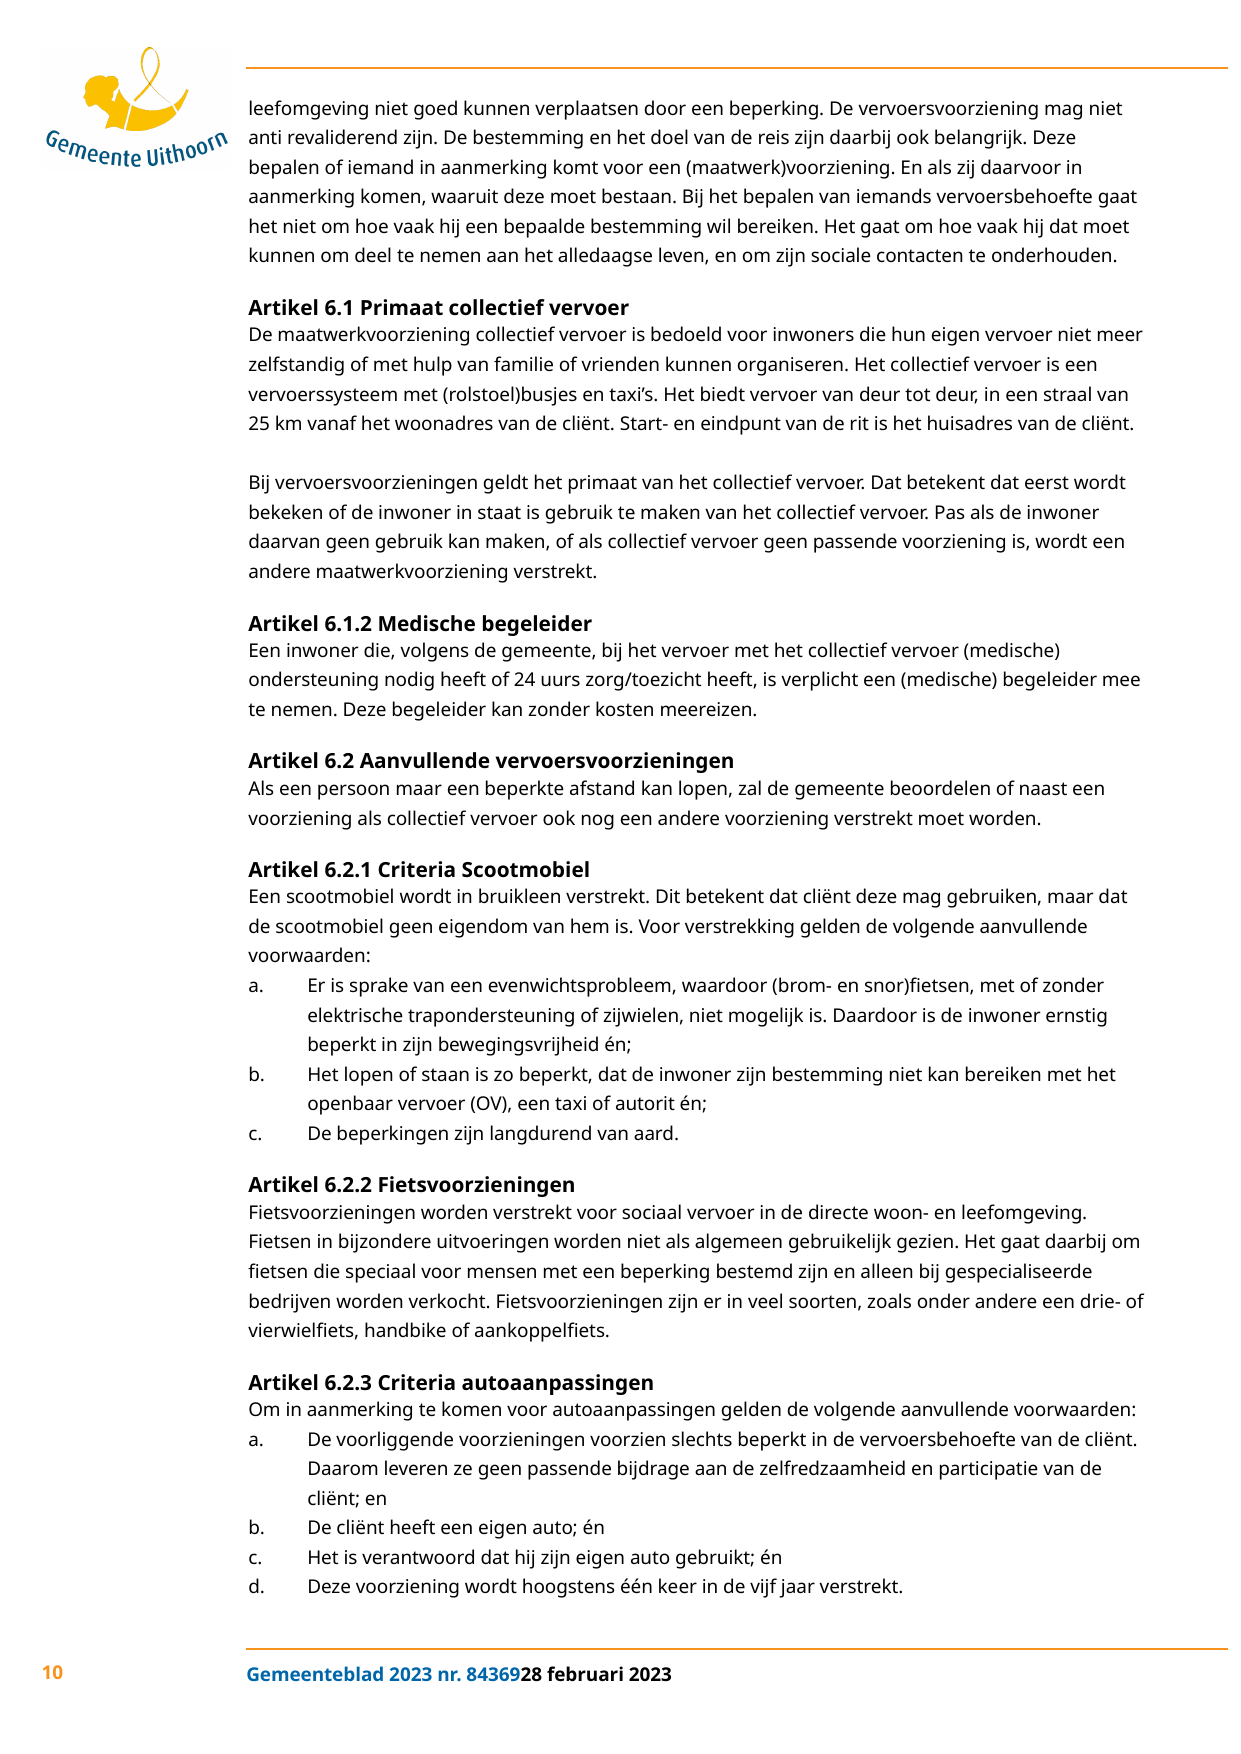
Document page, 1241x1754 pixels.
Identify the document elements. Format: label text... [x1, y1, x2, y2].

list Het is verantwoord dat hij zijn eigen auto gebruikt; én [248, 1544, 1152, 1570]
text Artikel 6.2.2 Fietsvoorzieningen [248, 1171, 1152, 1199]
text Artikel 6.1 Primaat collectief vervoer [248, 293, 1152, 322]
text Bij vervoersvoorzieningen geldt het primaat van het collectief vervoer. Dat betekent dat eerst wordt bekeken of de inwoner in staat is gebruik te maken van het collectief vervoer. Pas als de inwoner daarvan geen gebruik kan maken, of als collectief vervoer geen passende voorziening is, wordt een andere maatwerkvoorziening verstrekt. [248, 469, 1152, 584]
text Een inwoner die, volgens de gemeente, bij het vervoer met het collectief vervoer (medische) ondersteuning nodig heeft of 24 uurs zorg/toezicht heeft, is verplicht een (medische) begeleider mee te nemen. Deze begeleider kan zonder kosten meereizen. [248, 637, 1152, 722]
text Fietsvoorzieningen worden verstrekt voor sociaal vervoer in de directe woon- en leefomgeving. Fietsen in bijzondere uitvoeringen worden niet als algemeen gebruikelijk gezien. Het gaat daarbij om fietsen die speciaal voor mensen met een beperking bestemd zijn en alleen bij gespecialiseerde bedrijven worden verkocht. Fietsvoorzieningen zijn er in veel soorten, zoals onder andere een drie- of vierwielfiets, handbike of aankoppelfiets. [248, 1199, 1152, 1343]
text Om in aanmerking te komen voor autoaanpassingen gelden de volgende aanvullende voorwaarden: [248, 1396, 1152, 1422]
text leefomgeving niet goed kunnen verplaatsen door een beperking. De vervoersvoorziening mag niet anti revaliderend zijn. De bestemming en het doel van de reis zijn daarbij ook belangrijk. Deze bepalen of iemand in aanmerking komt voor een (maatwerk)voorziening. En als zij daarvoor in aanmerking komen, waaruit deze moet bestaan. Bij het bepalen van iemands vervoersbehoefte gaat het niet om hoe vaak hij een bepaalde bestemming wil bereiken. Het gaat om hoe vaak hij dat moet kunnen om deel te nemen aan het alledaagse leven, en om zijn sociale contacten te onderhouden. [248, 95, 1152, 268]
list De beperkingen zijn langdurend van aard. [248, 1120, 1152, 1146]
text Artikel 6.2.1 Criteria Scootmobiel [248, 855, 1152, 883]
list De cliënt heeft een eigen auto; én [248, 1514, 1152, 1540]
list Er is sprake van een evenwichtsprobleem, waardoor (brom- en snor)fietsen, met of zonder elektrische trapondersteuning of zijwielen, niet mogelijk is. Daardoor is de inwoner ernstig beperkt in zijn bewegingsvrijheid én; [248, 972, 1152, 1057]
list Het lopen of staan is zo beperkt, dat de inwoner zijn bestemming niet kan bereiken met het openbaar vervoer (OV), een taxi of autorit én; [248, 1061, 1152, 1116]
list Deze voorziening wordt hoogstens één keer in de vijf jaar verstrekt. [248, 1574, 1152, 1599]
text Artikel 6.1.2 Medische begeleider [248, 609, 1152, 637]
text Een scootmobiel wordt in bruikleen verstrekt. Dit betekent dat cliënt deze mag gebruiken, maar dat de scootmobiel geen eigendom van hem is. Voor verstrekking gelden de volgende aanvullende voorwaarden: [248, 883, 1152, 968]
list De voorliggende voorzieningen voorzien slechts beperkt in de vervoersbehoefte van de cliënt. Daarom leveren ze geen passende bijdrage aan de zelfredzaamheid en participatie van de cliënt; en [248, 1426, 1152, 1511]
picture [41, 47, 231, 172]
text Als een persoon maar een beperkte afstand kan lopen, zal de gemeente beoordelen of naast een voorziening als collectief vervoer ook nog een andere voorziening verstrekt moet worden. [248, 775, 1152, 830]
text Artikel 6.2 Aanvullende vervoersvoorzieningen [248, 747, 1152, 775]
text Artikel 6.2.3 Criteria autoaanpassingen [248, 1368, 1152, 1396]
text De maatwerkvoorziening collectief vervoer is bedoeld voor inwoners die hun eigen vervoer niet meer zelfstandig of met hulp van familie of vrienden kunnen organiseren. Het collectief vervoer is een vervoerssysteem met (rolstoel)busjes en taxi’s. Het biedt vervoer van deur tot deur, in een straal van 25 km vanaf het woonadres van de cliënt. Start- en eindpunt van de rit is het huisadres van de cliënt. [248, 322, 1152, 436]
